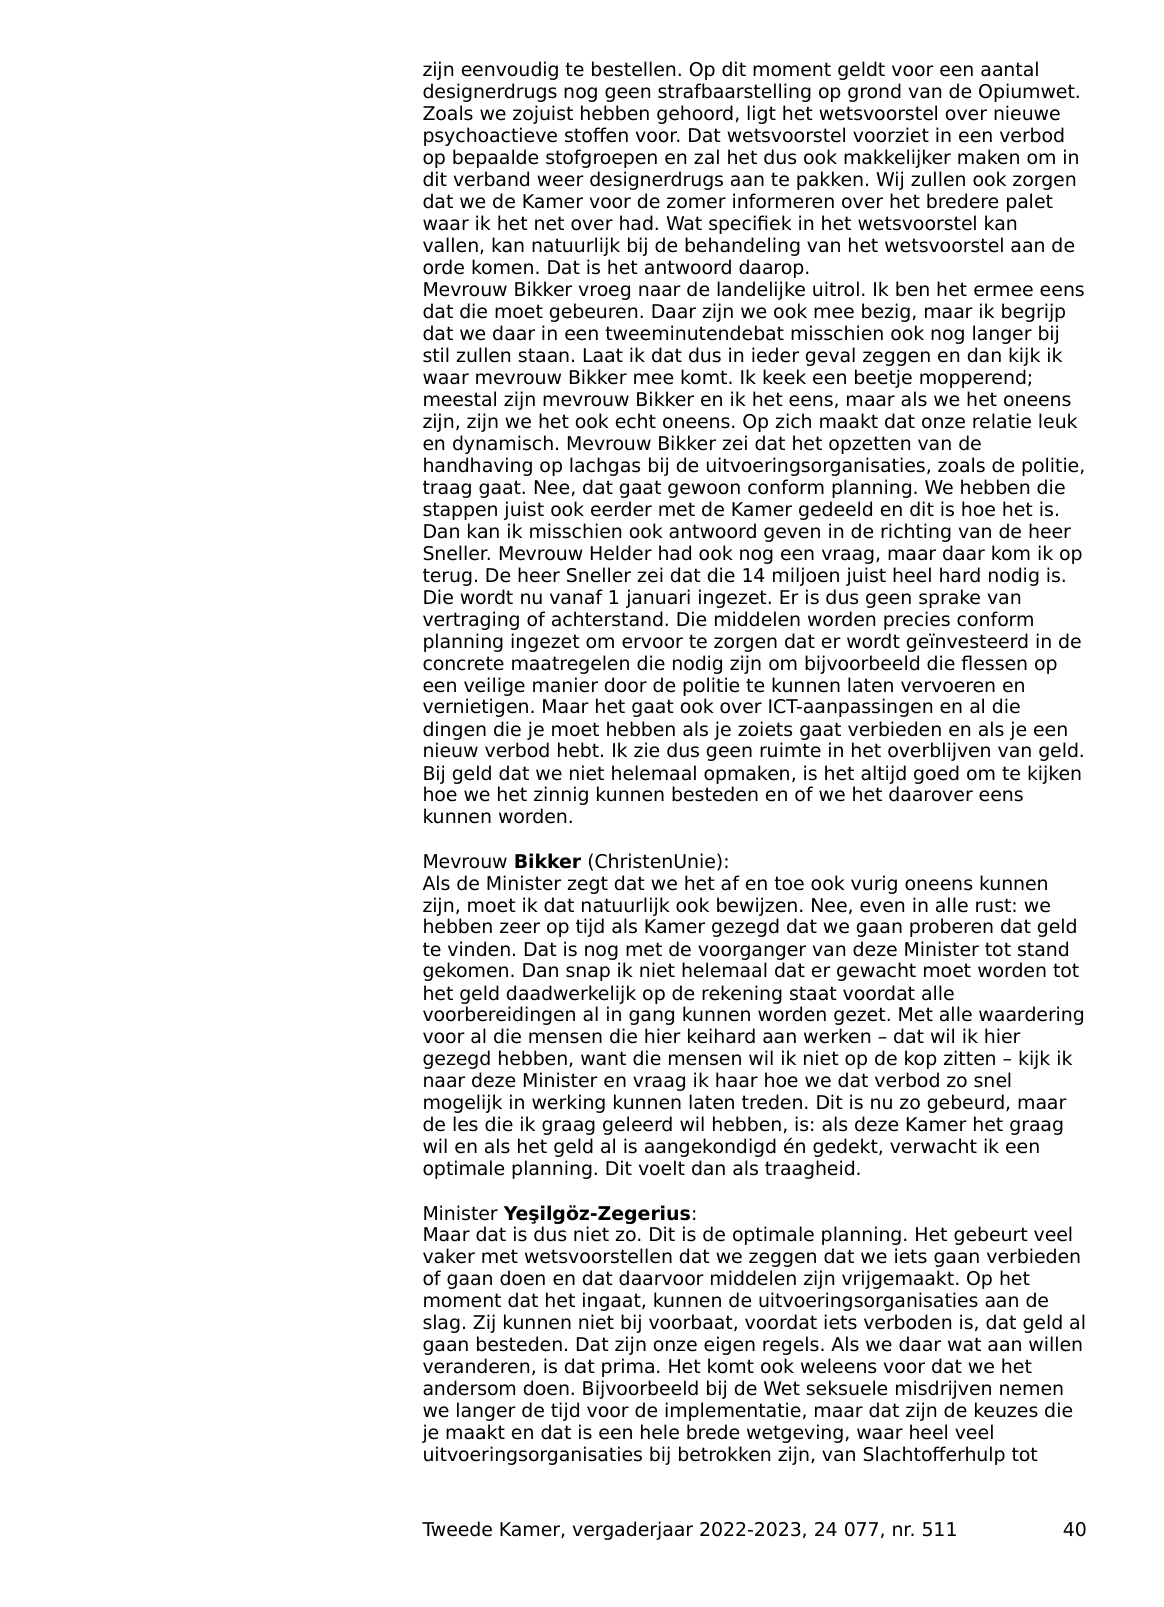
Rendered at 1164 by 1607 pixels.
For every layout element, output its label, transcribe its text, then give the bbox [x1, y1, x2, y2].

text Mevrouw Bikker (ChristenUnie): [422, 851, 1087, 872]
text Mevrouw Bikker vroeg naar de landelijke uitrol. Ik ben het ermee eens dat die moet gebeuren. Daar zijn we ook mee bezig, maar ik begrijp dat we daar in een tweeminutendebat misschien ook nog langer bij stil zullen staan. Laat ik dat dus in ieder geval zeggen en dan kijk ik waar mevrouw Bikker mee komt. Ik keek een beetje mopperend; meestal zijn mevrouw Bikker en ik het eens, maar als we het oneens zijn, zijn we het ook echt oneens. Op zich maakt dat onze relatie leuk en dynamisch. Mevrouw Bikker zei dat het opzetten van de handhaving op lachgas bij de uitvoeringsorganisaties, zoals de politie, traag gaat. Nee, dat gaat gewoon conform planning. We hebben die stappen juist ook eerder met de Kamer gedeeld en dit is hoe het is. [422, 279, 1087, 521]
text Maar dat is dus niet zo. Dit is de optimale planning. Het gebeurt veel vaker met wetsvoorstellen dat we zeggen dat we iets gaan verbieden of gaan doen en dat daarvoor middelen zijn vrijgemaakt. Op het moment dat het ingaat, kunnen de uitvoeringsorganisaties aan de slag. Zij kunnen niet bij voorbaat, voordat iets verboden is, dat geld al gaan besteden. Dat zijn onze eigen regels. Als we daar wat aan willen veranderen, is dat prima. Het komt ook weleens voor dat we het andersom doen. Bijvoorbeeld bij de Wet seksuele misdrijven nemen we langer de tijd voor de implementatie, maar dat zijn de keuzes die je maakt en dat is een hele brede wetgeving, waar heel veel uitvoeringsorganisaties bij betrokken zijn, van Slachtofferhulp tot [422, 1224, 1087, 1466]
text Minister Yeşilgöz-Zegerius: [422, 1202, 1087, 1224]
text Dan kan ik misschien ook antwoord geven in de richting van de heer Sneller. Mevrouw Helder had ook nog een vraag, maar daar kom ik op terug. De heer Sneller zei dat die 14 miljoen juist heel hard nodig is. Die wordt nu vanaf 1 januari ingezet. Er is dus geen sprake van vertraging of achterstand. Die middelen worden precies conform planning ingezet om ervoor te zorgen dat er wordt geïnvesteerd in de concrete maatregelen die nodig zijn om bijvoorbeeld die flessen op een veilige manier door de politie te kunnen laten vervoeren en vernietigen. Maar het gaat ook over ICT-aanpassingen en al die dingen die je moet hebben als je zoiets gaat verbieden en als je een nieuw verbod hebt. Ik zie dus geen ruimte in het overblijven van geld. Bij geld dat we niet helemaal opmaken, is het altijd goed om te kijken hoe we het zinnig kunnen besteden en of we het daarover eens kunnen worden. [422, 521, 1087, 828]
text zijn eenvoudig te bestellen. Op dit moment geldt voor een aantal designerdrugs nog geen strafbaarstelling op grond van de Opiumwet. Zoals we zojuist hebben gehoord, ligt het wetsvoorstel over nieuwe psychoactieve stoffen voor. Dat wetsvoorstel voorziet in een verbod op bepaalde stofgroepen en zal het dus ook makkelijker maken om in dit verband weer designerdrugs aan te pakken. Wij zullen ook zorgen dat we de Kamer voor de zomer informeren over het bredere palet waar ik het net over had. Wat specifiek in het wetsvoorstel kan vallen, kan natuurlijk bij de behandeling van het wetsvoorstel aan de orde komen. Dat is het antwoord daarop. [422, 59, 1087, 279]
text Als de Minister zegt dat we het af en toe ook vurig oneens kunnen zijn, moet ik dat natuurlijk ook bewijzen. Nee, even in alle rust: we hebben zeer op tijd als Kamer gezegd dat we gaan proberen dat geld te vinden. Dat is nog met de voorganger van deze Minister tot stand gekomen. Dan snap ik niet helemaal dat er gewacht moet worden tot het geld daadwerkelijk op de rekening staat voordat alle voorbereidingen al in gang kunnen worden gezet. Met alle waardering voor al die mensen die hier keihard aan werken – dat wil ik hier gezegd hebben, want die mensen wil ik niet op de kop zitten – kijk ik naar deze Minister en vraag ik haar hoe we dat verbod zo snel mogelijk in werking kunnen laten treden. Dit is nu zo gebeurd, maar de les die ik graag geleerd wil hebben, is: als deze Kamer het graag wil en als het geld al is aangekondigd én gedekt, verwacht ik een optimale planning. Dit voelt dan als traagheid. [422, 872, 1087, 1180]
